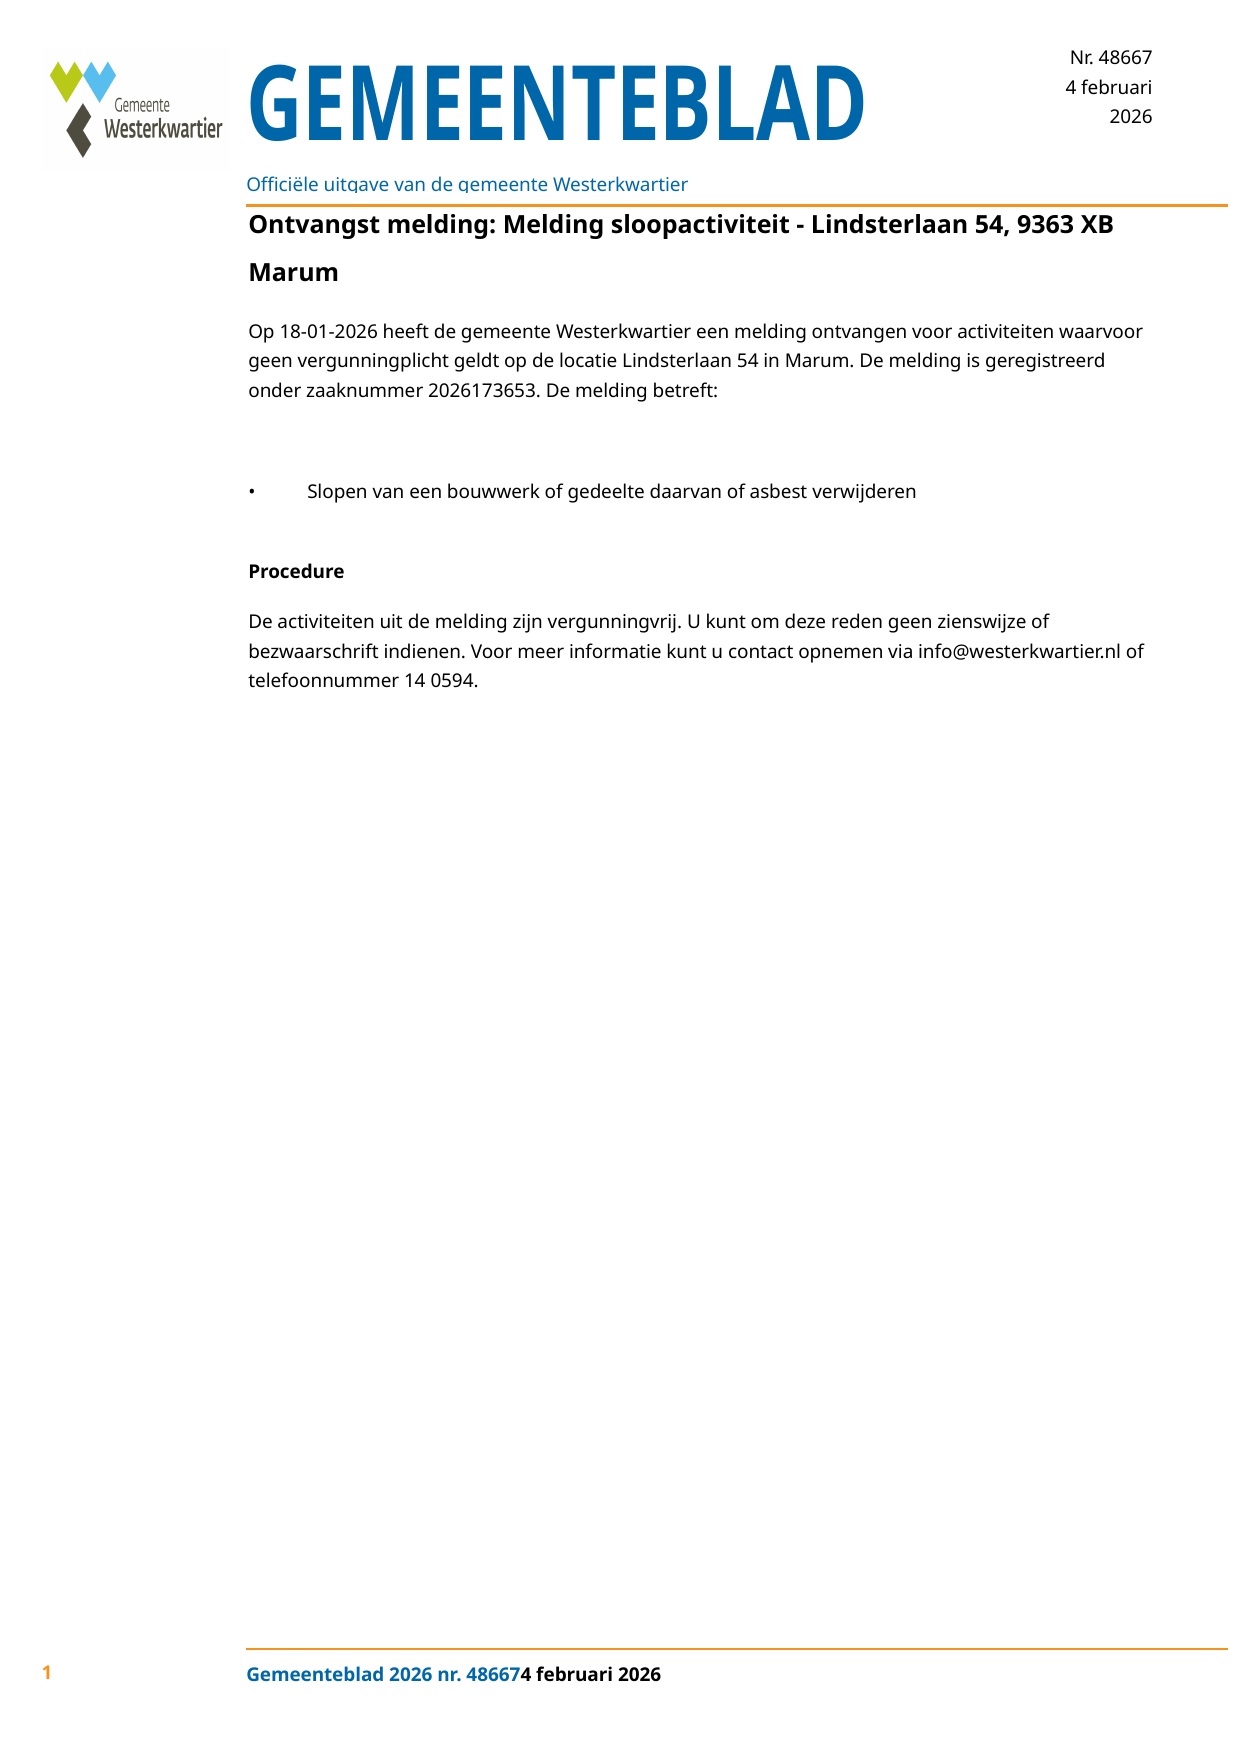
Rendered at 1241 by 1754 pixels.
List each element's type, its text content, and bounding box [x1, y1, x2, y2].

text Ontvangst melding: Melding sloopactiviteit - Lindsterlaan 54, 9363 XB Marum [248, 207, 1152, 288]
text De activiteiten uit de melding zijn vergunningvrij. U kunt om deze reden geen zienswijze of bezwaarschrift indienen. Voor meer informatie kunt u contact opnemen via info@westerkwartier.nl of telefoonnummer 14 0594. [248, 608, 1152, 693]
text Procedure [248, 558, 1152, 584]
list Slopen van een bouwwerk of gedeelte daarvan of asbest verwijderen [248, 478, 1152, 504]
picture [41, 47, 231, 172]
text Op 18-01-2026 heeft de gemeente Westerkwartier een melding ontvangen voor activiteiten waarvoor geen vergunningplicht geldt op de locatie Lindsterlaan 54 in Marum. De melding is geregistreerd onder zaaknummer 2026173653. De melding betreft: [248, 318, 1152, 403]
